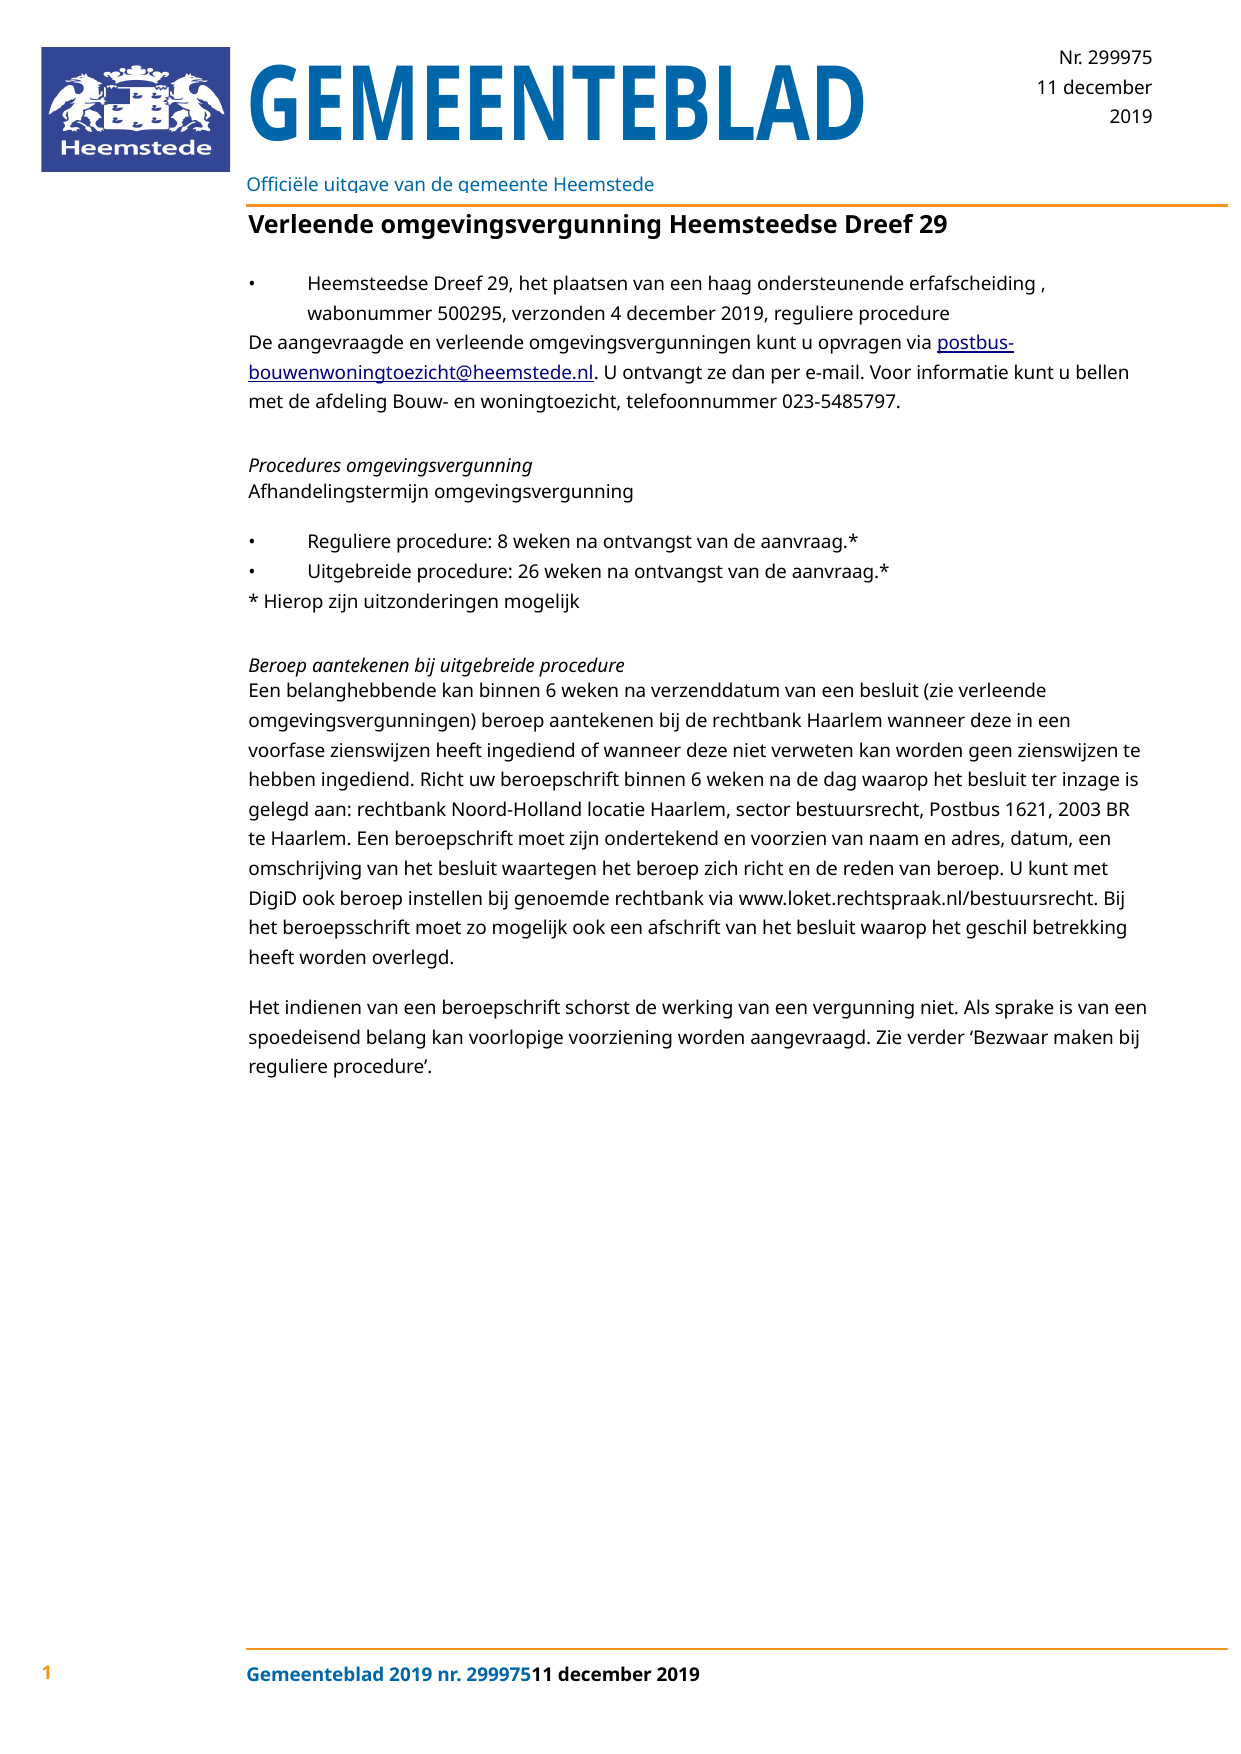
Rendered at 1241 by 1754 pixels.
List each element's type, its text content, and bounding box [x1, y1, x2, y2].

text Procedures omgevingsvergunning [248, 453, 1152, 478]
text De aangevraagde en verleende omgevingsvergunningen kunt u opvragen via postbus-bouwenwoningtoezicht@heemstede.nl. U ontvangt ze dan per e-mail. Voor informatie kunt u bellen met de afdeling Bouw- en woningtoezicht, telefoonnummer 023-5485797. [248, 329, 1152, 414]
list Reguliere procedure: 8 weken na ontvangst van de aanvraag.* [248, 529, 1152, 554]
picture [41, 47, 231, 172]
text Een belanghebbende kan binnen 6 weken na verzenddatum van een besluit (zie verleende omgevingsvergunningen) beroep aantekenen bij de rechtbank Haarlem wanneer deze in een voorfase zienswijzen heeft ingediend of wanneer deze niet verweten kan worden geen zienswijzen te hebben ingediend. Richt uw beroepschrift binnen 6 weken na de dag waarop het besluit ter inzage is gelegd aan: rechtbank Noord-Holland locatie Haarlem, sector bestuursrecht, Postbus 1621, 2003 BR te Haarlem. Een beroepschrift moet zijn ondertekend en voorzien van naam en adres, datum, een omschrijving van het besluit waartegen het beroep zich richt en de reden van beroep. U kunt met DigiD ook beroep instellen bij genoemde rechtbank via www.loket.rechtspraak.nl/bestuursrecht. Bij het beroepsschrift moet zo mogelijk ook een afschrift van het besluit waarop het geschil betrekking heeft worden overlegd. [248, 678, 1152, 969]
list Heemsteedse Dreef 29, het plaatsen van een haag ondersteunende erfafscheiding , wabonummer 500295, verzonden 4 december 2019, reguliere procedure [248, 270, 1152, 326]
text Het indienen van een beroepschrift schorst de werking van een vergunning niet. Als sprake is van een spoedeisend belang kan voorlopige voorziening worden aangevraagd. Zie verder ‘Bezwaar maken bij reguliere procedure’. [248, 994, 1152, 1079]
text Afhandelingstermijn omgevingsvergunning [248, 478, 1152, 504]
text Beroep aantekenen bij uitgebreide procedure [248, 652, 1152, 678]
list Uitgebreide procedure: 26 weken na ontvangst van de aanvraag.* [248, 558, 1152, 584]
text Verleende omgevingsvergunning Heemsteedse Dreef 29 [248, 207, 1152, 241]
text * Hierop zijn uitzonderingen mogelijk [248, 588, 1152, 614]
